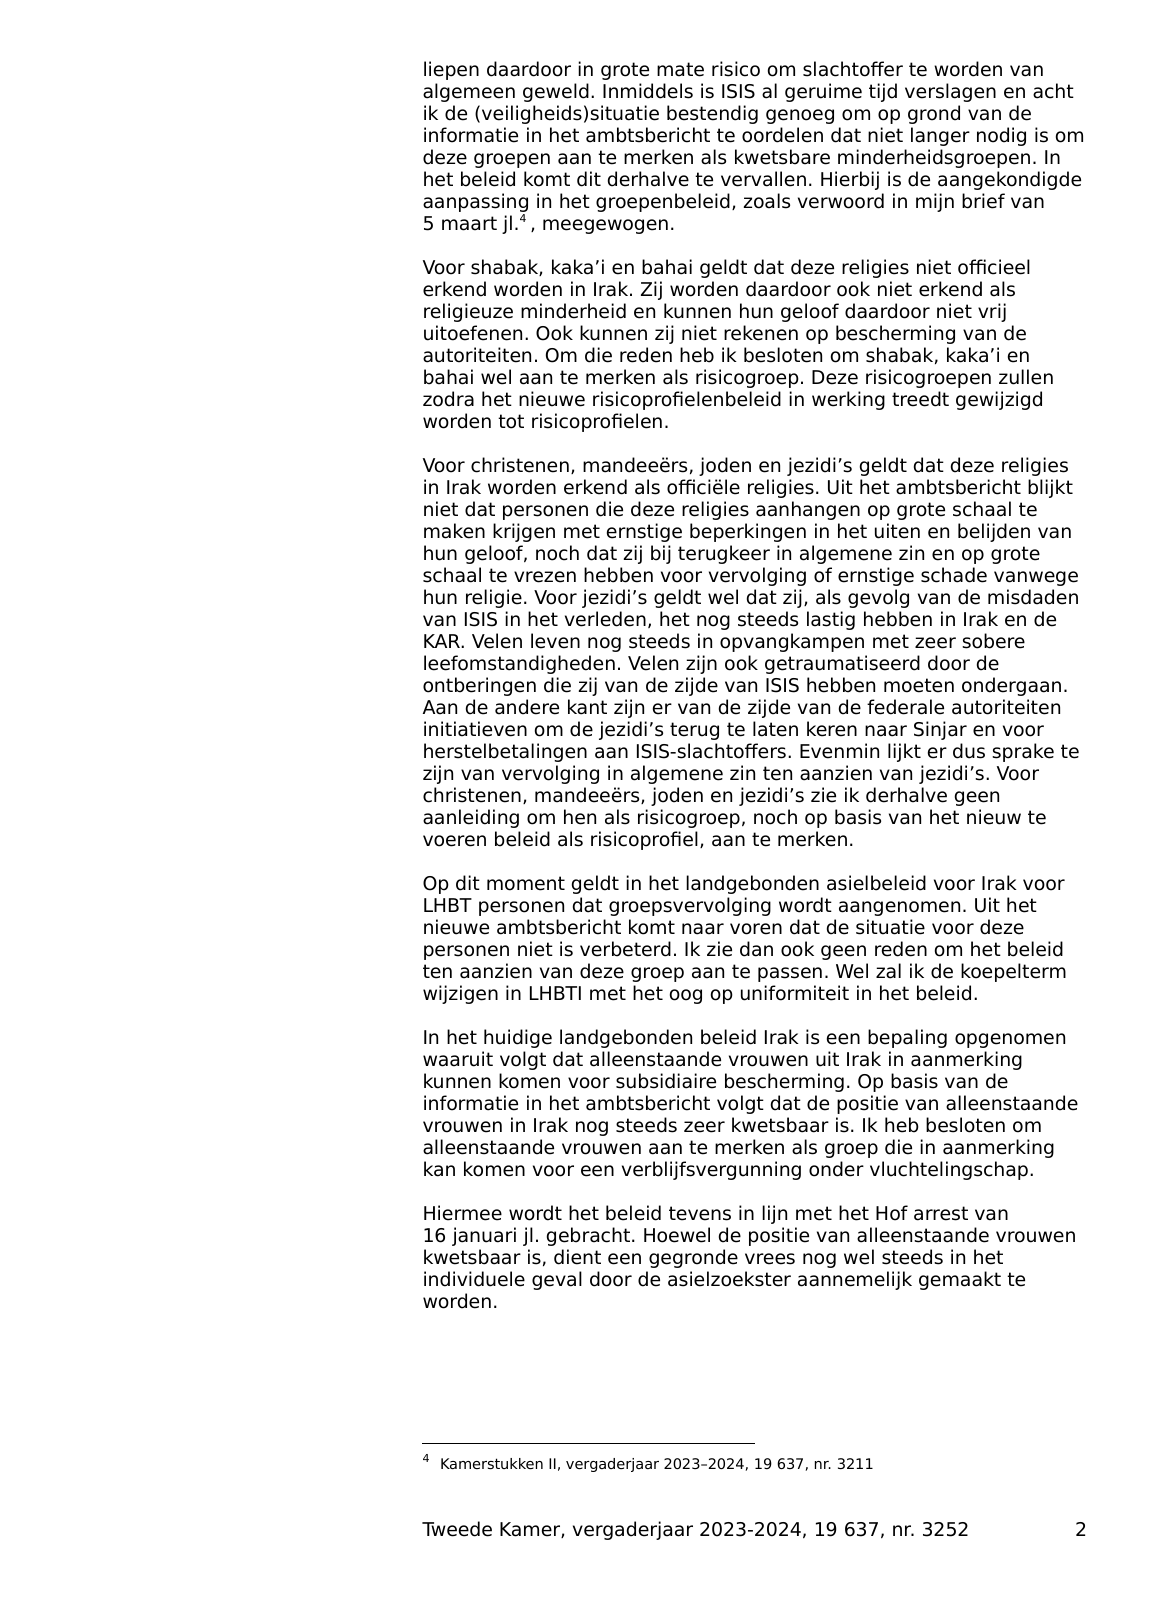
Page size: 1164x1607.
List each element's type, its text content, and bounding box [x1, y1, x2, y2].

text Hiermee wordt het beleid tevens in lijn met het Hof arrest van 16 januari jl. gebracht. Hoewel de positie van alleenstaande vrouwen kwetsbaar is, dient een gegronde vrees nog wel steeds in het individuele geval door de asielzoekster aannemelijk gemaakt te worden. [422, 1203, 1087, 1313]
text In het huidige landgebonden beleid Irak is een bepaling opgenomen waaruit volgt dat alleenstaande vrouwen uit Irak in aanmerking kunnen komen voor subsidiaire bescherming. Op basis van de informatie in het ambtsbericht volgt dat de positie van alleenstaande vrouwen in Irak nog steeds zeer kwetsbaar is. Ik heb besloten om alleenstaande vrouwen aan te merken als groep die in aanmerking kan komen voor een verblijfsvergunning onder vluchtelingschap. [422, 1027, 1087, 1181]
text Voor christenen, mandeeërs, joden en jezidi’s geldt dat deze religies in Irak worden erkend als officiële religies. Uit het ambtsbericht blijkt niet dat personen die deze religies aanhangen op grote schaal te maken krijgen met ernstige beperkingen in het uiten en belijden van hun geloof, noch dat zij bij terugkeer in algemene zin en op grote schaal te vrezen hebben voor vervolging of ernstige schade vanwege hun religie. Voor jezidi’s geldt wel dat zij, als gevolg van de misdaden van ISIS in het verleden, het nog steeds lastig hebben in Irak en de KAR. Velen leven nog steeds in opvangkampen met zeer sobere leefomstandigheden. Velen zijn ook getraumatiseerd door de ontberingen die zij van de zijde van ISIS hebben moeten ondergaan. Aan de andere kant zijn er van de zijde van de federale autoriteiten initiatieven om de jezidi’s terug te laten keren naar Sinjar en voor herstelbetalingen aan ISIS-slachtoffers. Evenmin lijkt er dus sprake te zijn van vervolging in algemene zin ten aanzien van jezidi’s. Voor christenen, mandeeërs, joden en jezidi’s zie ik derhalve geen aanleiding om hen als risicogroep, noch op basis van het nieuw te voeren beleid als risicoprofiel, aan te merken. [422, 455, 1087, 851]
text Kamerstukken II, vergaderjaar 2023–2024, 19 637, nr. 3211 [422, 1452, 1087, 1474]
text liepen daardoor in grote mate risico om slachtoffer te worden van algemeen geweld. Inmiddels is ISIS al geruime tijd verslagen en acht ik de (veiligheids)situatie bestendig genoeg om op grond van de informatie in het ambtsbericht te oordelen dat niet langer nodig is om deze groepen aan te merken als kwetsbare minderheidsgroepen. In het beleid komt dit derhalve te vervallen. Hierbij is de aangekondigde aanpassing in het groepenbeleid, zoals verwoord in mijn brief van 5 maart jl., meegewogen. [422, 59, 1087, 235]
text Op dit moment geldt in het landgebonden asielbeleid voor Irak voor LHBT personen dat groepsvervolging wordt aangenomen. Uit het nieuwe ambtsbericht komt naar voren dat de situatie voor deze personen niet is verbeterd. Ik zie dan ook geen reden om het beleid ten aanzien van deze groep aan te passen. Wel zal ik de koepelterm wijzigen in LHBTI met het oog op uniformiteit in het beleid. [422, 873, 1087, 1005]
text Voor shabak, kaka’i en bahai geldt dat deze religies niet officieel erkend worden in Irak. Zij worden daardoor ook niet erkend als religieuze minderheid en kunnen hun geloof daardoor niet vrij uitoefenen. Ook kunnen zij niet rekenen op bescherming van de autoriteiten. Om die reden heb ik besloten om shabak, kaka’i en bahai wel aan te merken als risicogroep. Deze risicogroepen zullen zodra het nieuwe risicoprofielenbeleid in werking treedt gewijzigd worden tot risicoprofielen. [422, 257, 1087, 433]
